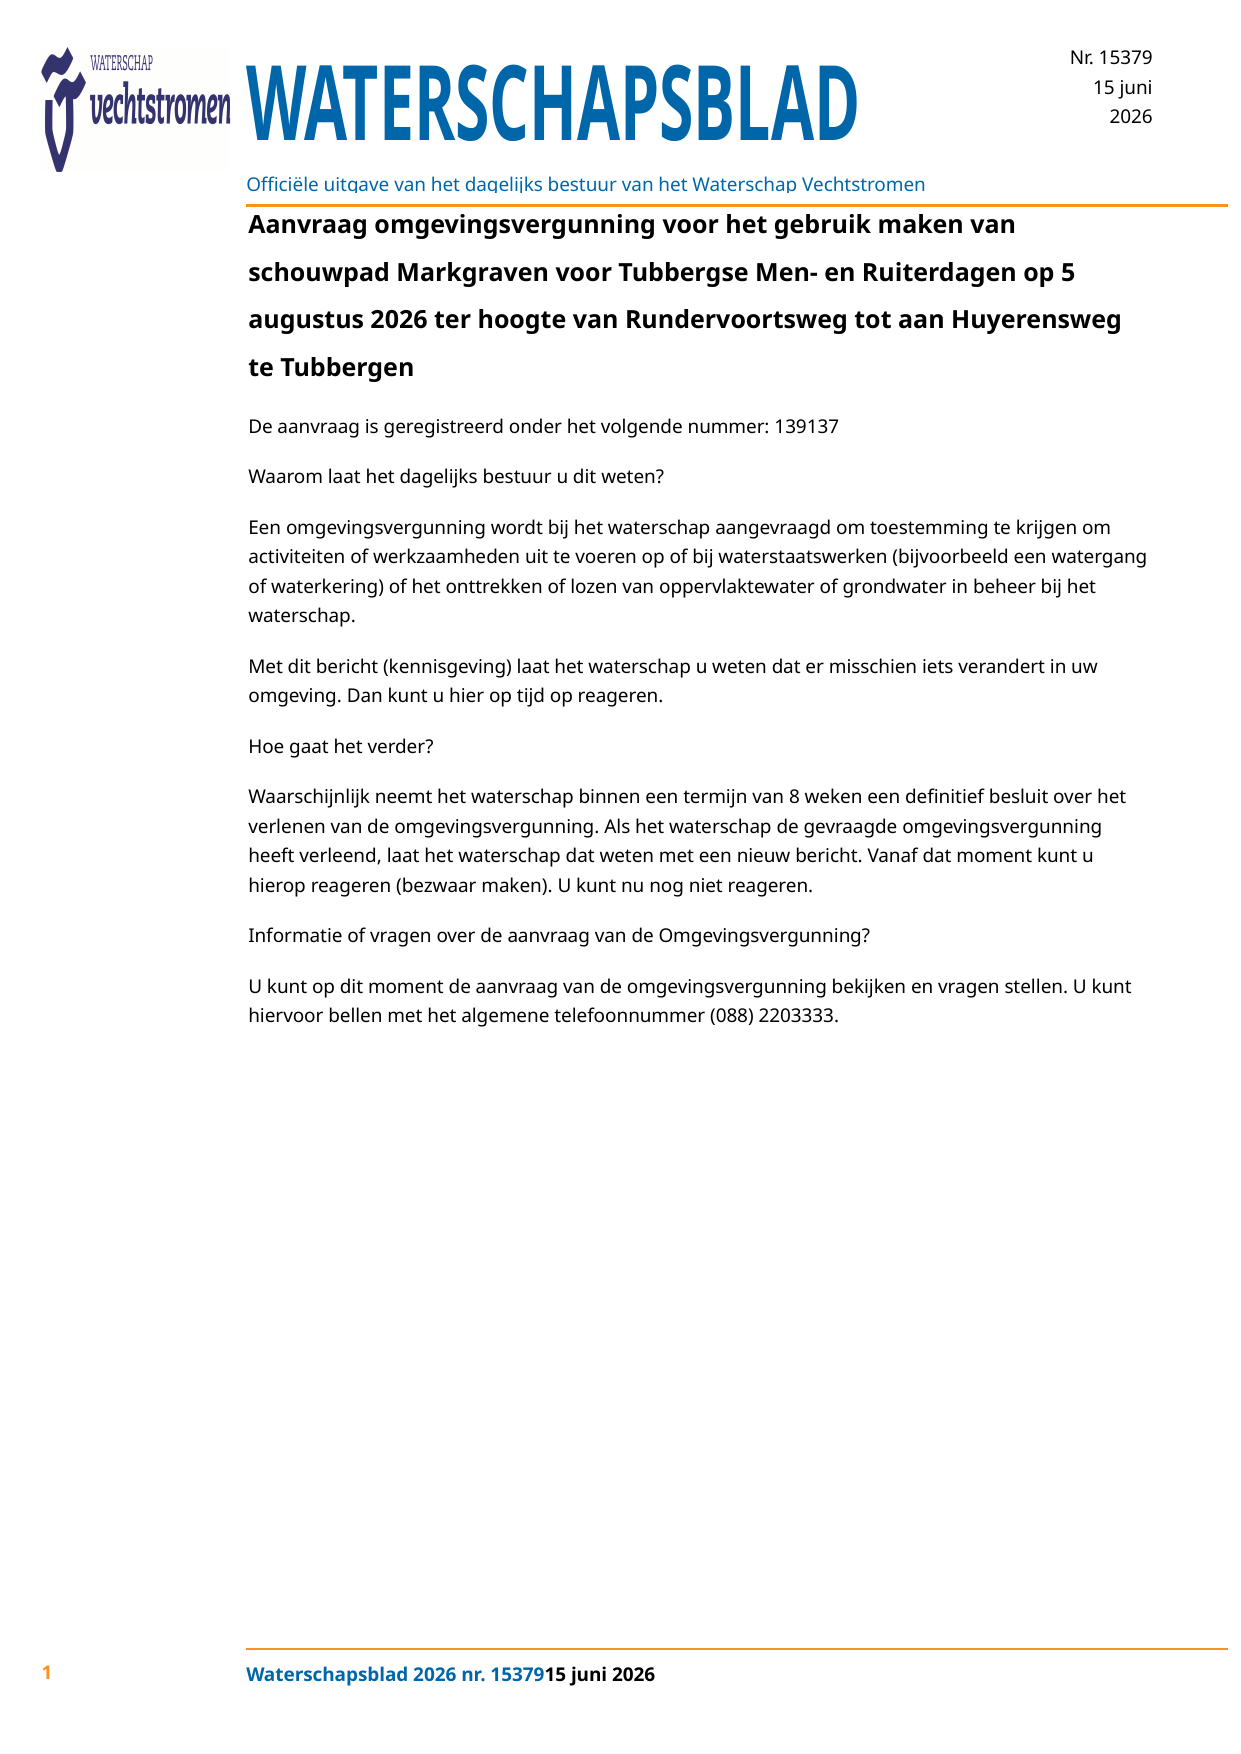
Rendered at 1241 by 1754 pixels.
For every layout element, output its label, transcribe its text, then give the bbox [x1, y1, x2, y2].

text U kunt op dit moment de aanvraag van de omgevingsvergunning bekijken en vragen stellen. U kunt hiervoor bellen met het algemene telefoonnummer (088) 2203333. [248, 973, 1152, 1028]
text Aanvraag omgevingsvergunning voor het gebruik maken van schouwpad Markgraven voor Tubbergse Men- en Ruiterdagen op 5 augustus 2026 ter hoogte van Rundervoortsweg tot aan Huyerensweg te Tubbergen [248, 207, 1152, 384]
text Waarom laat het dagelijks bestuur u dit weten? [248, 463, 1152, 489]
text Informatie of vragen over de aanvraag van de Omgevingsvergunning? [248, 923, 1152, 948]
picture [41, 47, 231, 172]
text De aanvraag is geregistreerd onder het volgende nummer: 139137 [248, 413, 1152, 439]
text Waarschijnlijk neemt het waterschap binnen een termijn van 8 weken een definitief besluit over het verlenen van de omgevingsvergunning. Als het waterschap de gevraagde omgevingsvergunning heeft verleend, laat het waterschap dat weten met een nieuw bericht. Vanaf dat moment kunt u hierop reageren (bezwaar maken). U kunt nu nog niet reageren. [248, 783, 1152, 898]
text Een omgevingsvergunning wordt bij het waterschap aangevraagd om toestemming te krijgen om activiteiten of werkzaamheden uit te voeren op of bij waterstaatswerken (bijvoorbeeld een watergang of waterkering) of het onttrekken of lozen van oppervlaktewater of grondwater in beheer bij het waterschap. [248, 514, 1152, 628]
text Met dit bericht (kennisgeving) laat het waterschap u weten dat er misschien iets verandert in uw omgeving. Dan kunt u hier op tijd op reageren. [248, 653, 1152, 708]
text Hoe gaat het verder? [248, 733, 1152, 759]
